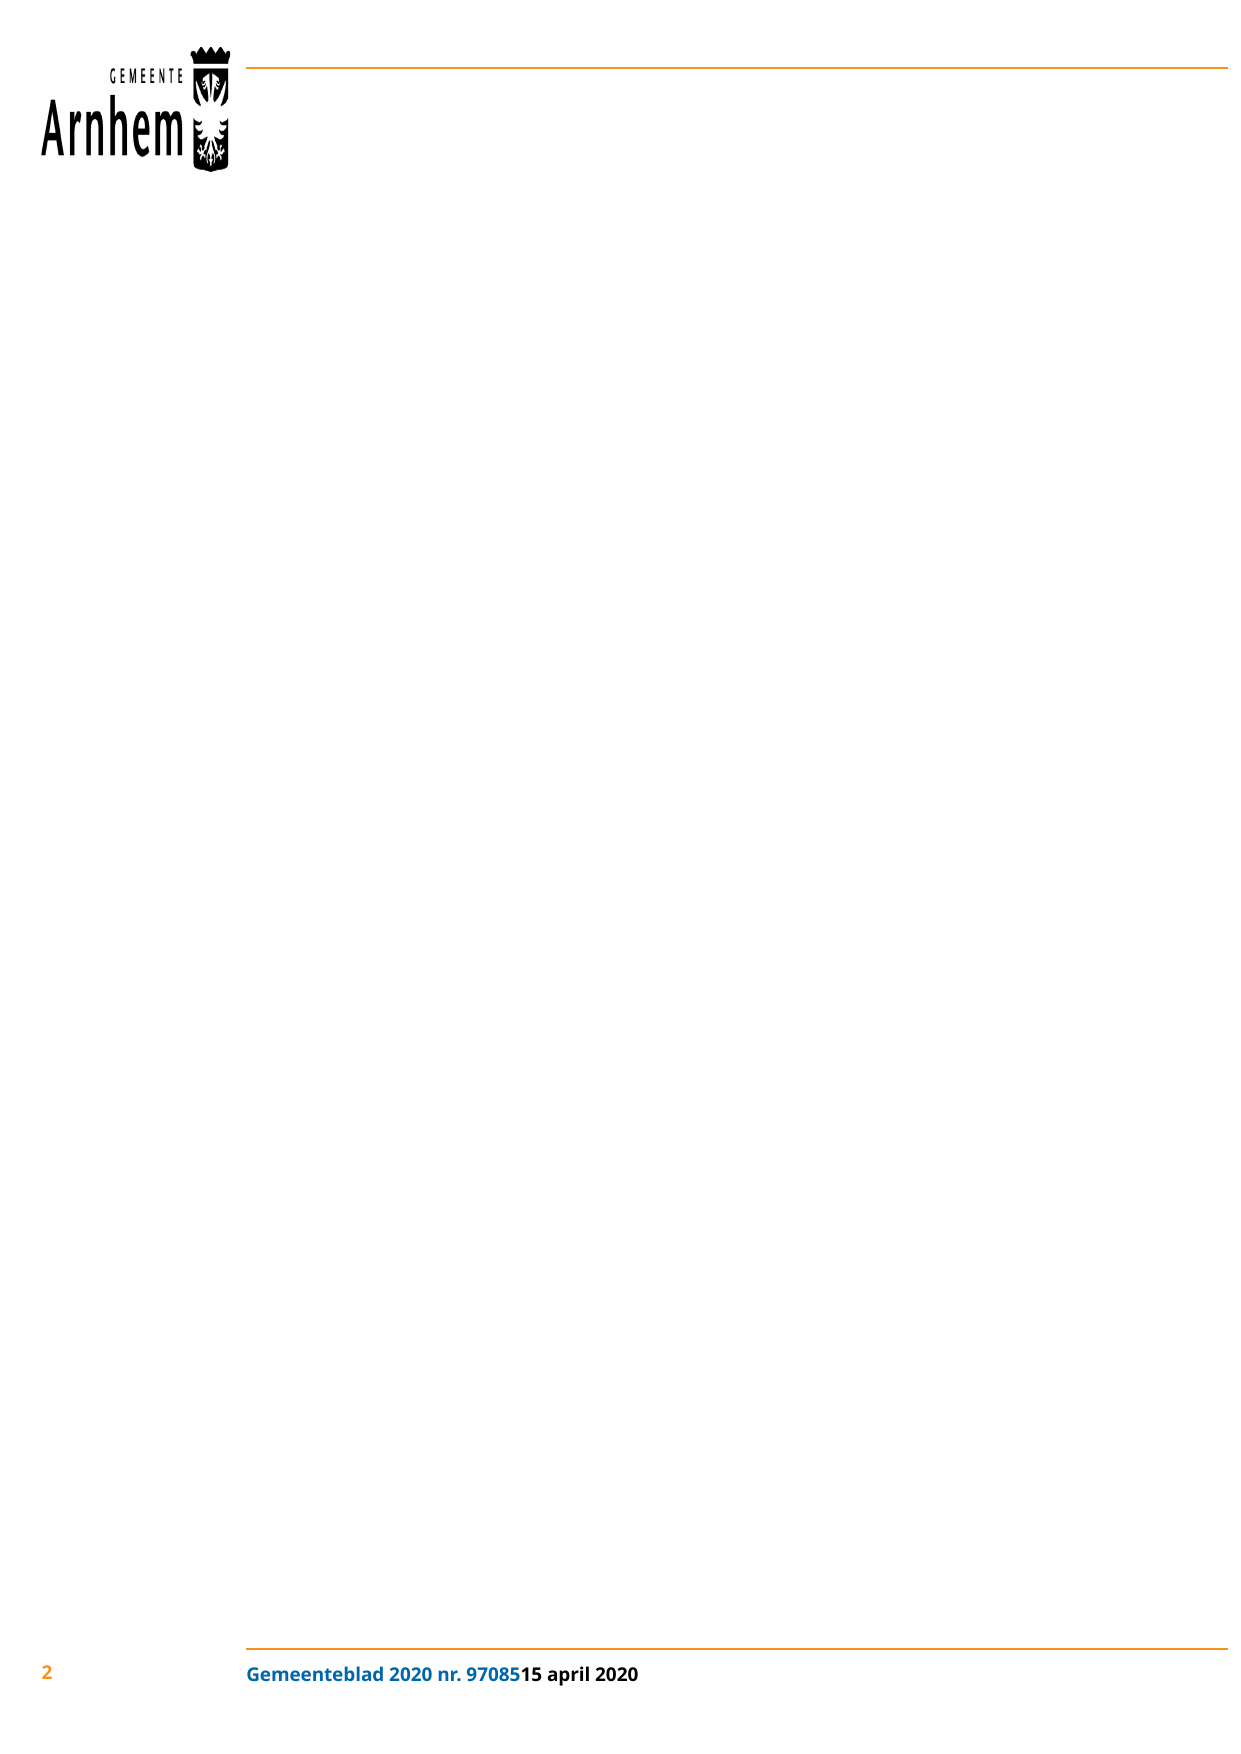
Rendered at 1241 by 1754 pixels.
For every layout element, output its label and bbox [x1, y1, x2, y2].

picture [41, 47, 231, 172]
